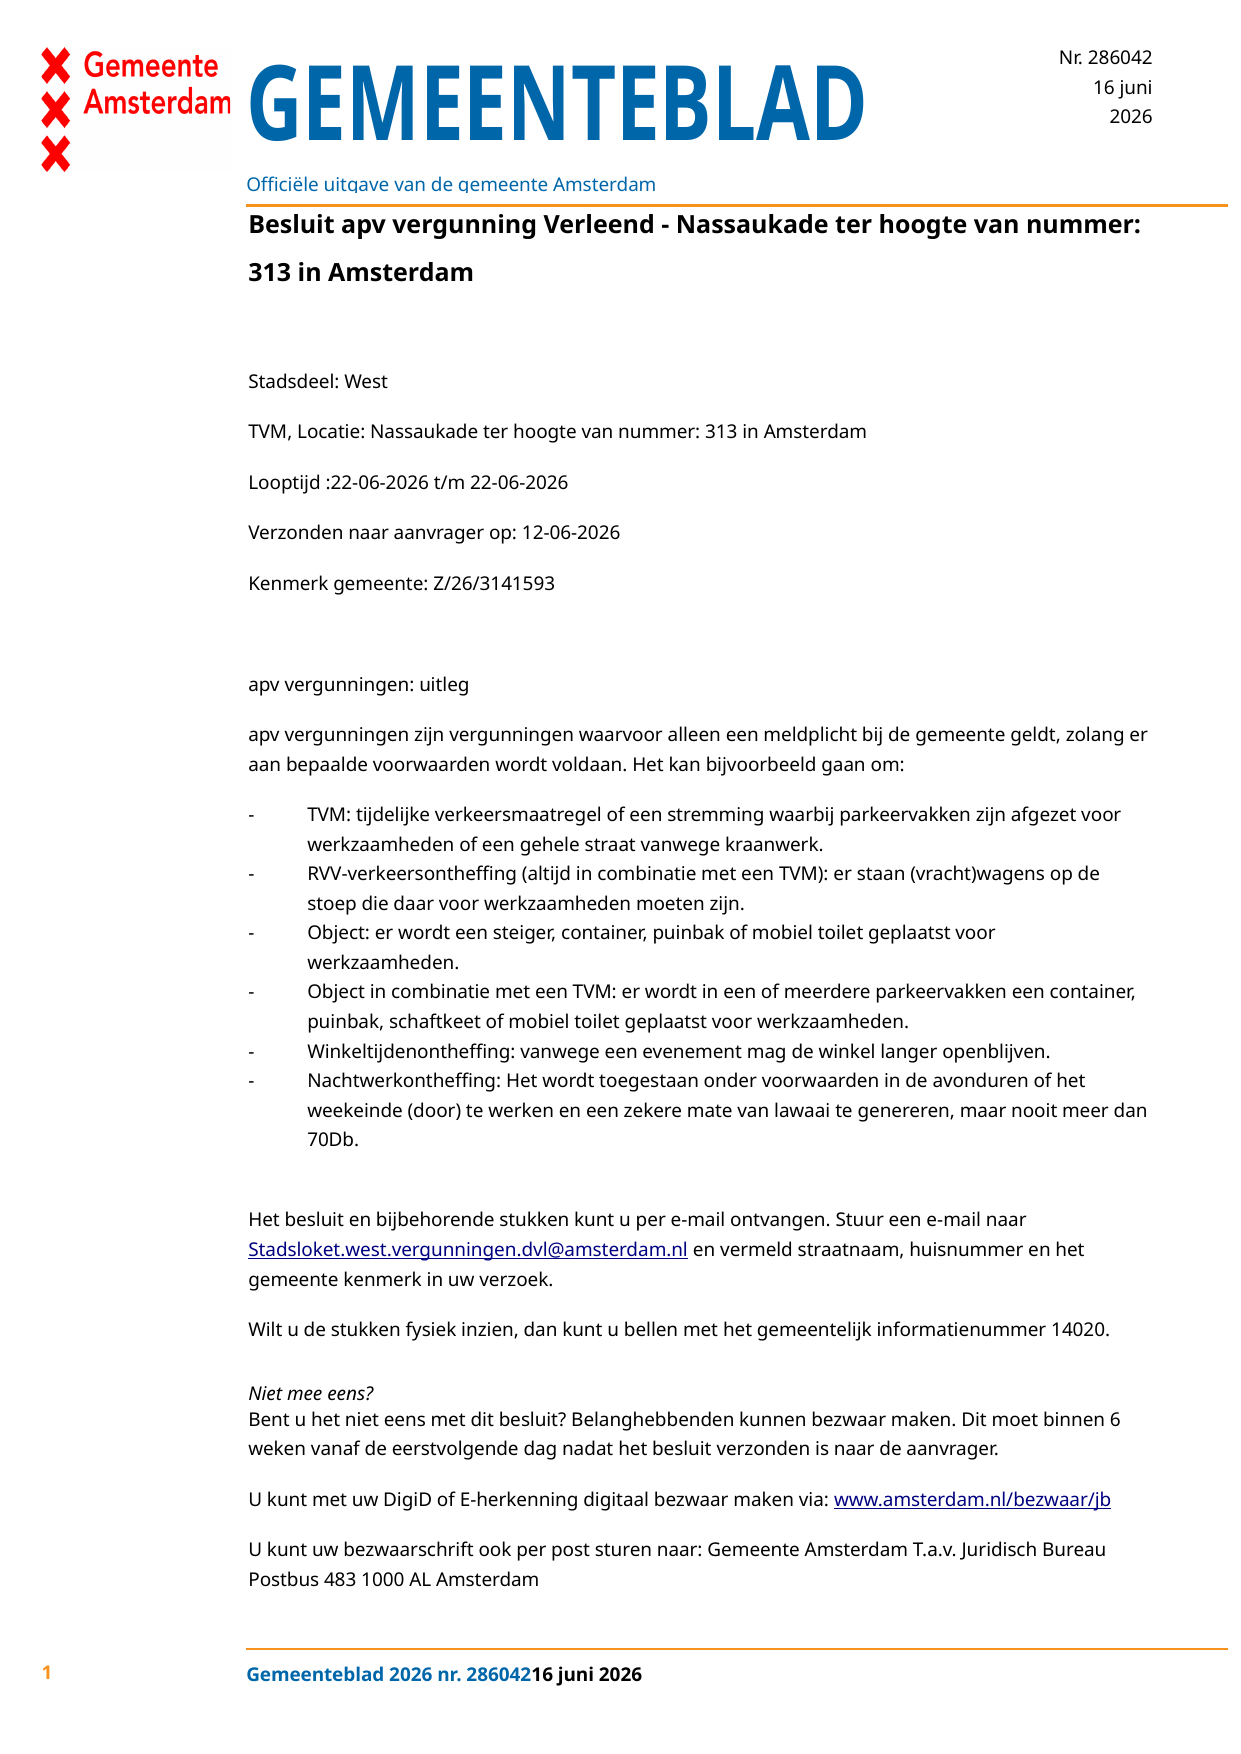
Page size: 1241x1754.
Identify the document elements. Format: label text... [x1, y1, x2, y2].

list Object in combinatie met een TVM: er wordt in een of meerdere parkeervakken een container, puinbak, schaftkeet of mobiel toilet geplaatst voor werkzaamheden. [248, 979, 1152, 1034]
text apv vergunningen: uitleg [248, 671, 1152, 697]
list Object: er wordt een steiger, container, puinbak of mobiel toilet geplaatst voor werkzaamheden. [248, 919, 1152, 975]
text Looptijd :22-06-2026 t/m 22-06-2026 [248, 469, 1152, 495]
list TVM: tijdelijke verkeersmaatregel of een stremming waarbij parkeervakken zijn afgezet voor werkzaamheden of een gehele straat vanwege kraanwerk. [248, 801, 1152, 857]
text TVM, Locatie: Nassaukade ter hoogte van nummer: 313 in Amsterdam [248, 419, 1152, 444]
text U kunt uw bezwaarschrift ook per post sturen naar: Gemeente Amsterdam T.a.v. Juridisch Bureau Postbus 483 1000 AL Amsterdam [248, 1536, 1152, 1592]
text Verzonden naar aanvrager op: 12-06-2026 [248, 519, 1152, 545]
list RVV-verkeersontheffing (altijd in combinatie met een TVM): er staan (vracht)wagens op de stoep die daar voor werkzaamheden moeten zijn. [248, 860, 1152, 916]
list Nachtwerkontheffing: Het wordt toegestaan onder voorwaarden in de avonduren of het weekeinde (door) te werken en een zekere mate van lawaai te genereren, maar nooit meer dan 70Db. [248, 1067, 1152, 1152]
list Winkeltijdenontheffing: vanwege een evenement mag de winkel langer openblijven. [248, 1038, 1152, 1064]
picture [41, 47, 231, 172]
text U kunt met uw DigiD of E-herkenning digitaal bezwaar maken via: www.amsterdam.nl/bezwaar/jb [248, 1486, 1152, 1512]
text Het besluit en bijbehorende stukken kunt u per e-mail ontvangen. Stuur een e-mail naar Stadsloket.west.vergunningen.dvl@amsterdam.nl en vermeld straatnaam, huisnummer en het gemeente kenmerk in uw verzoek. [248, 1207, 1152, 1292]
text Wilt u de stukken fysiek inzien, dan kunt u bellen met het gemeentelijk informatienummer 14020. [248, 1316, 1152, 1342]
text Kenmerk gemeente: Z/26/3141593 [248, 570, 1152, 596]
text Niet mee eens? [248, 1380, 1152, 1406]
text Bent u het niet eens met dit besluit? Belanghebbenden kunnen bezwaar maken. Dit moet binnen 6 weken vanaf de eerstvolgende dag nadat het besluit verzonden is naar de aanvrager. [248, 1406, 1152, 1461]
text Besluit apv vergunning Verleend - Nassaukade ter hoogte van nummer: 313 in Amsterdam [248, 207, 1152, 288]
text Stadsdeel: West [248, 368, 1152, 394]
text apv vergunningen zijn vergunningen waarvoor alleen een meldplicht bij de gemeente geldt, zolang er aan bepaalde voorwaarden wordt voldaan. Het kan bijvoorbeeld gaan om: [248, 721, 1152, 777]
